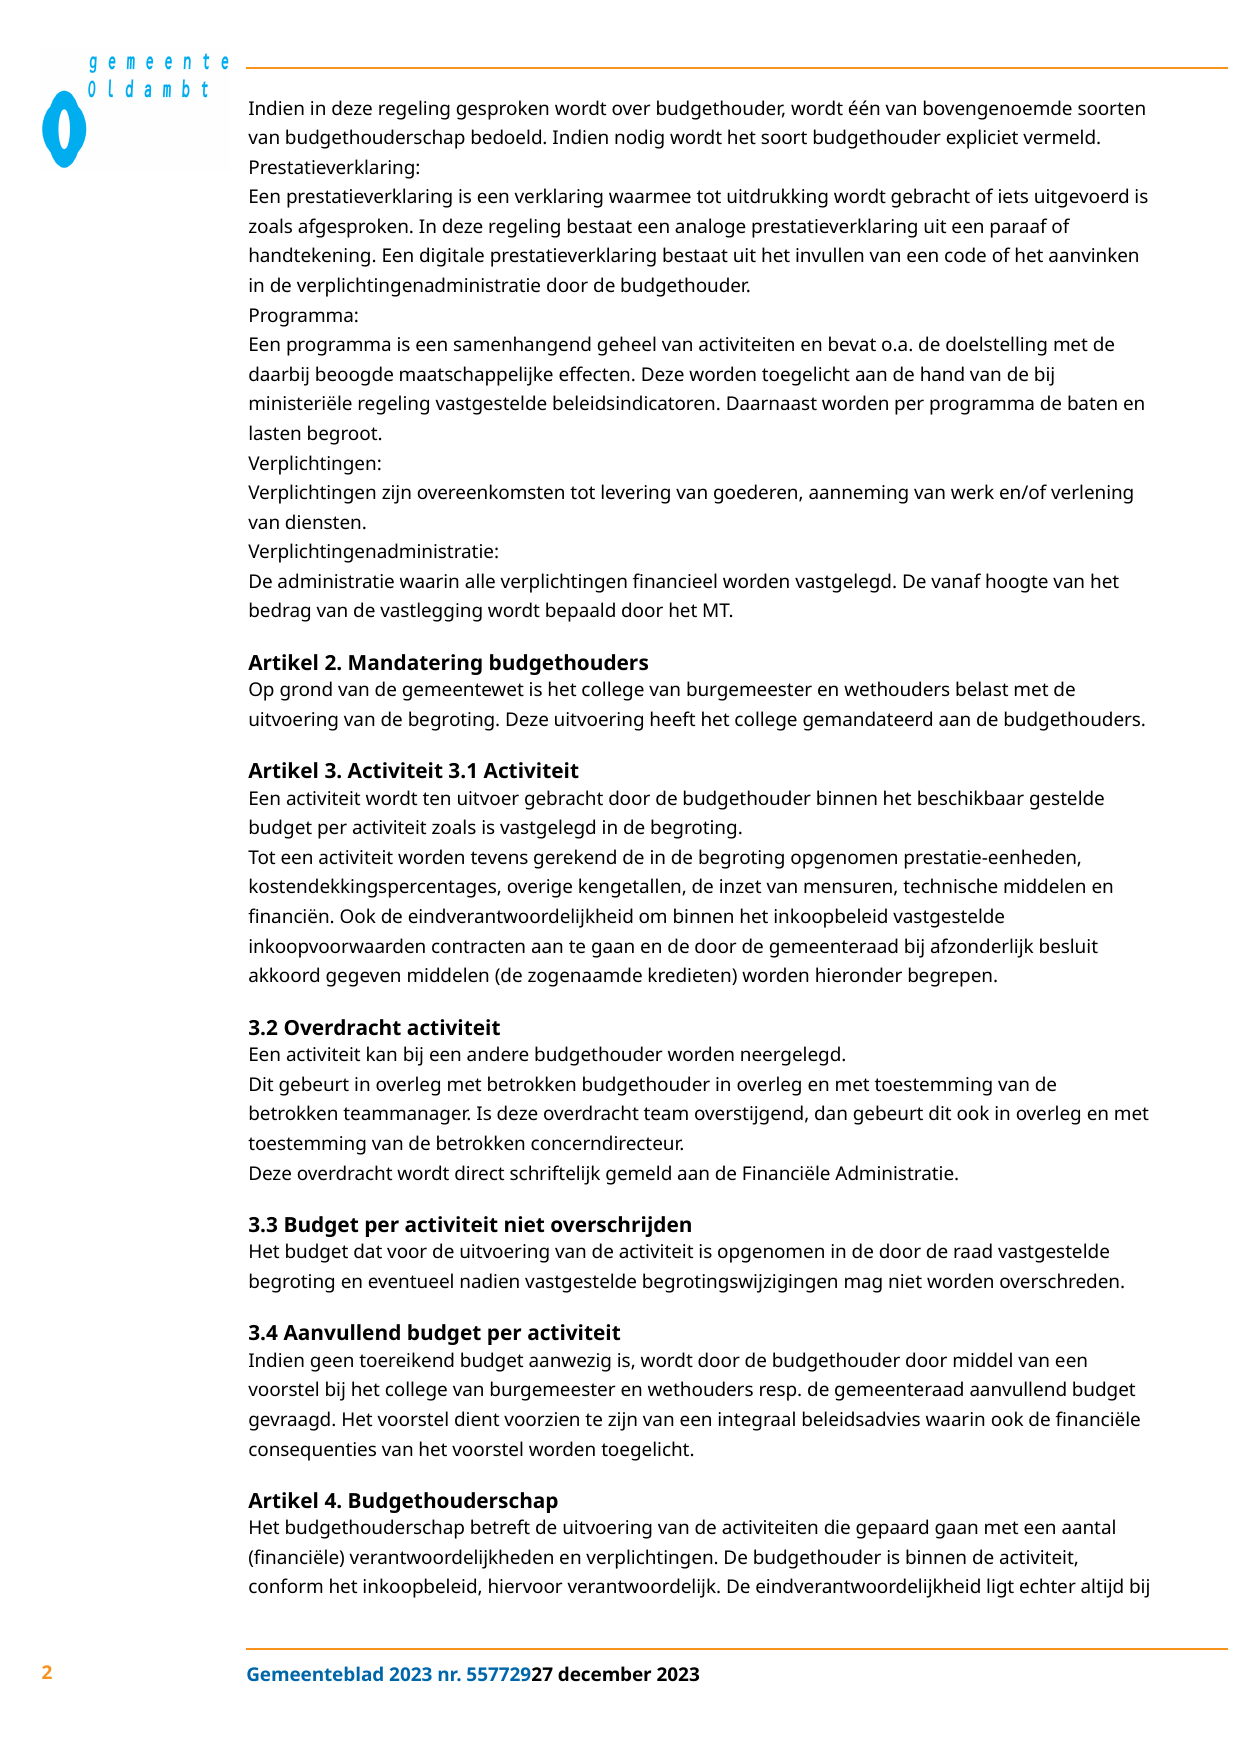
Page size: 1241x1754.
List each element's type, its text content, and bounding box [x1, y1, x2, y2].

text Indien in deze regeling gesproken wordt over budgethouder, wordt één van bovengenoemde soorten van budgethouderschap bedoeld. Indien nodig wordt het soort budgethouder expliciet vermeld. [248, 95, 1152, 150]
text 3.2 Overdracht activiteit [248, 1013, 1152, 1041]
text Dit gebeurt in overleg met betrokken budgethouder in overleg en met toestemming van de betrokken teammanager. Is deze overdracht team overstijgend, dan gebeurt dit ook in overleg en met toestemming van de betrokken concerndirecteur. [248, 1071, 1152, 1156]
text 3.3 Budget per activiteit niet overschrijden [248, 1210, 1152, 1238]
text Verplichtingenadministratie: [248, 538, 1152, 564]
text Deze overdracht wordt direct schriftelijk gemeld aan de Financiële Administratie. [248, 1160, 1152, 1185]
text Indien geen toereikend budget aanwezig is, wordt door de budgethouder door middel van een voorstel bij het college van burgemeester en wethouders resp. de gemeenteraad aanvullend budget gevraagd. Het voorstel dient voorzien te zijn van een integraal beleidsadvies waarin ook de financiële consequenties van het voorstel worden toegelicht. [248, 1347, 1152, 1461]
text Artikel 2. Mandatering budgethouders [248, 648, 1152, 677]
text Verplichtingen zijn overeenkomsten tot levering van goederen, aanneming van werk en/of verlening van diensten. [248, 479, 1152, 535]
text Prestatieverklaring: [248, 154, 1152, 180]
text Het budget dat voor de uitvoering van de activiteit is opgenomen in de door de raad vastgestelde begroting en eventueel nadien vastgestelde begrotingswijzigingen mag niet worden overschreden. [248, 1238, 1152, 1294]
text Een activiteit wordt ten uitvoer gebracht door de budgethouder binnen het beschikbaar gestelde budget per activiteit zoals is vastgelegd in de begroting. [248, 785, 1152, 840]
text Artikel 3. Activiteit 3.1 Activiteit [248, 757, 1152, 785]
text Programma: [248, 302, 1152, 328]
text Een activiteit kan bij een andere budgethouder worden neergelegd. [248, 1041, 1152, 1067]
text Op grond van de gemeentewet is het college van burgemeester en wethouders belast met de uitvoering van de begroting. Deze uitvoering heeft het college gemandateerd aan de budgethouders. [248, 677, 1152, 732]
text De administratie waarin alle verplichtingen financieel worden vastgelegd. De vanaf hoogte van het bedrag van de vastlegging wordt bepaald door het MT. [248, 568, 1152, 623]
text Een prestatieverklaring is een verklaring waarmee tot uitdrukking wordt gebracht of iets uitgevoerd is zoals afgesproken. In deze regeling bestaat een analoge prestatieverklaring uit een paraaf of handtekening. Een digitale prestatieverklaring bestaat uit het invullen van een code of het aanvinken in de verplichtingenadministratie door de budgethouder. [248, 183, 1152, 298]
text Artikel 4. Budgethouderschap [248, 1486, 1152, 1514]
text 3.4 Aanvullend budget per activiteit [248, 1318, 1152, 1347]
text Verplichtingen: [248, 450, 1152, 476]
text Een programma is een samenhangend geheel van activiteiten en bevat o.a. de doelstelling met de daarbij beoogde maatschappelijke effecten. Deze worden toegelicht aan de hand van de bij ministeriële regeling vastgestelde beleidsindicatoren. Daarnaast worden per programma de baten en lasten begroot. [248, 331, 1152, 446]
text Het budgethouderschap betreft de uitvoering van de activiteiten die gepaard gaan met een aantal (financiële) verantwoordelijkheden en verplichtingen. De budgethouder is binnen de activiteit, conform het inkoopbeleid, hiervoor verantwoordelijk. De eindverantwoordelijkheid ligt echter altijd bij [248, 1514, 1152, 1599]
picture [41, 47, 231, 172]
text Tot een activiteit worden tevens gerekend de in de begroting opgenomen prestatie-eenheden, kostendekkingspercentages, overige kengetallen, de inzet van mensuren, technische middelen en financiën. Ook de eindverantwoordelijkheid om binnen het inkoopbeleid vastgestelde inkoopvoorwaarden contracten aan te gaan en de door de gemeenteraad bij afzonderlijk besluit akkoord gegeven middelen (de zogenaamde kredieten) worden hieronder begrepen. [248, 844, 1152, 988]
